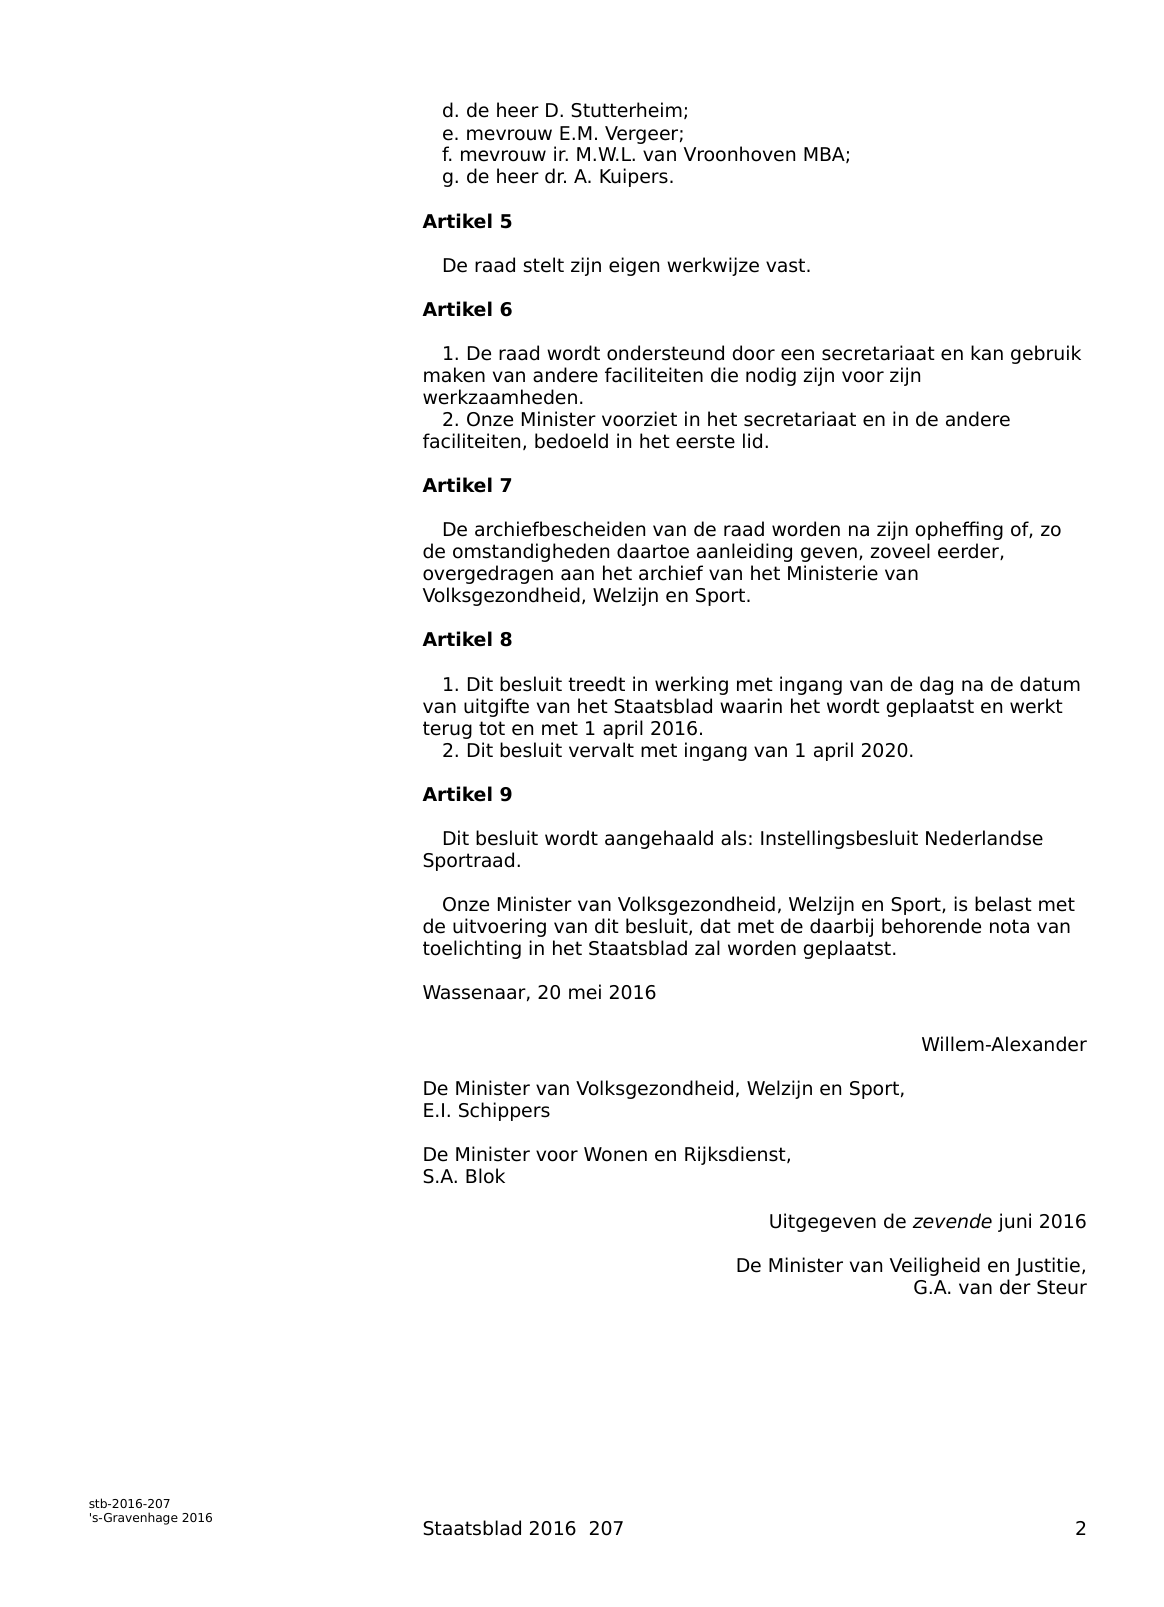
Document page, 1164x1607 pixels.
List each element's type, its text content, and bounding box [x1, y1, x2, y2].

text De archiefbescheiden van de raad worden na zijn opheffing of, zo de omstandigheden daartoe aanleiding geven, zoveel eerder, overgedragen aan het archief van het Ministerie van Volksgezondheid, Welzijn en Sport. [422, 519, 1087, 607]
text f. mevrouw ir. M.W.L. van Vroonhoven MBA; [422, 144, 1087, 166]
text e. mevrouw E.M. Vergeer; [422, 122, 1087, 144]
subtitle Artikel 6 [422, 299, 1087, 321]
text De Minister van Veiligheid en Justitie, G.A. van der Steur [422, 1255, 1087, 1299]
text g. de heer dr. A. Kuipers. [422, 166, 1087, 188]
text Uitgegeven de zevende juni 2016 [422, 1211, 1087, 1232]
text De Minister van Volksgezondheid, Welzijn en Sport, E.I. Schippers [422, 1078, 1087, 1122]
text 1. Dit besluit treedt in werking met ingang van de dag na de datum van uitgifte van het Staatsblad waarin het wordt geplaatst en werkt terug tot en met 1 april 2016. [422, 673, 1087, 739]
text Dit besluit wordt aangehaald als: Instellingsbesluit Nederlandse Sportraad. [422, 828, 1087, 872]
text 's-Gravenhage 2016 [88, 1511, 323, 1525]
text De raad stelt zijn eigen werkwijze vast. [422, 255, 1087, 277]
text 2. Onze Minister voorziet in het secretariaat en in de andere faciliteiten, bedoeld in het eerste lid. [422, 409, 1087, 453]
text Wassenaar, 20 mei 2016 [422, 982, 1087, 1004]
text 2. Dit besluit vervalt met ingang van 1 april 2020. [422, 739, 1087, 761]
text Willem-Alexander [422, 1034, 1087, 1056]
text stb-2016-207 [88, 1497, 323, 1511]
subtitle Artikel 5 [422, 211, 1087, 232]
text d. de heer D. Stutterheim; [422, 100, 1087, 122]
subtitle Artikel 8 [422, 629, 1087, 651]
text 1. De raad wordt ondersteund door een secretariaat en kan gebruik maken van andere faciliteiten die nodig zijn voor zijn werkzaamheden. [422, 343, 1087, 409]
text De Minister voor Wonen en Rijksdienst, S.A. Blok [422, 1144, 1087, 1188]
text Onze Minister van Volksgezondheid, Welzijn en Sport, is belast met de uitvoering van dit besluit, dat met de daarbij behorende nota van toelichting in het Staatsblad zal worden geplaatst. [422, 894, 1087, 960]
subtitle Artikel 9 [422, 784, 1087, 806]
subtitle Artikel 7 [422, 475, 1087, 497]
